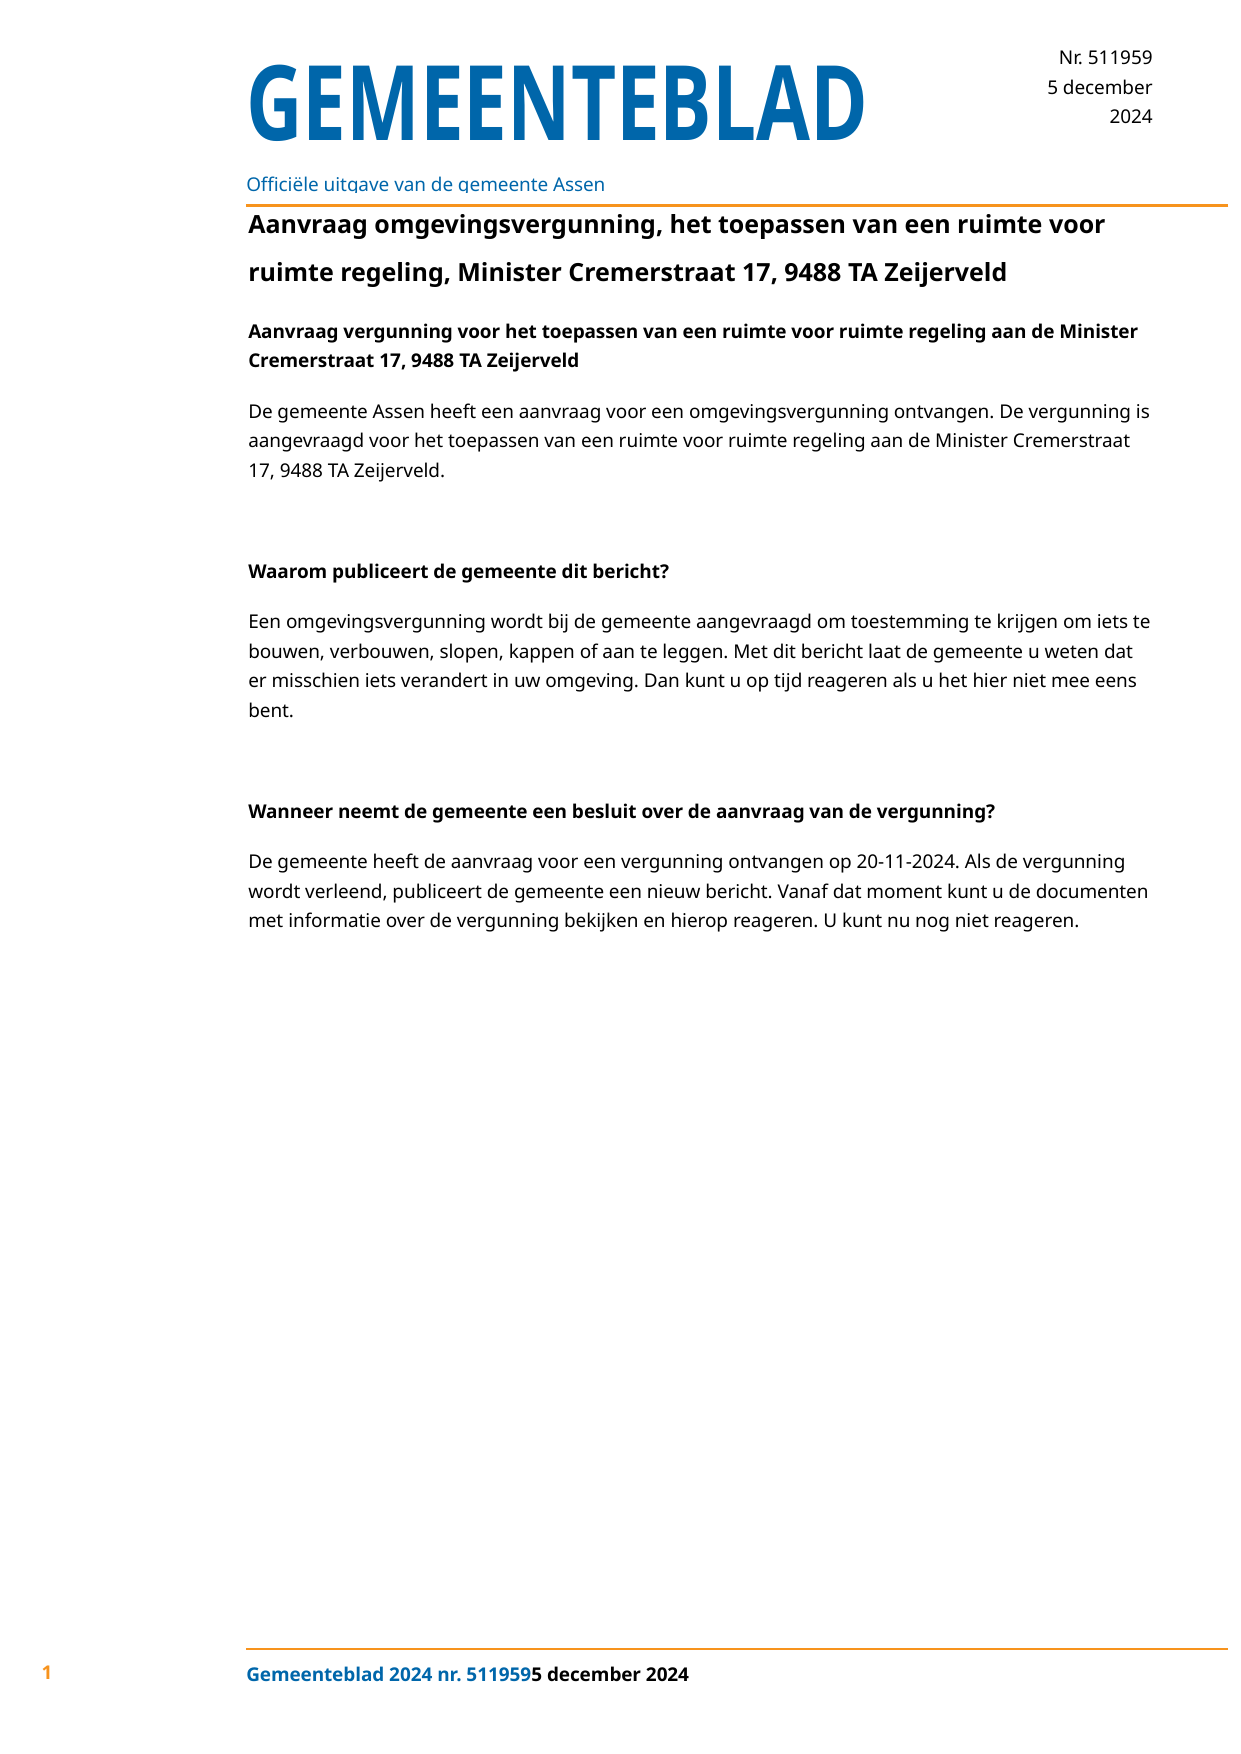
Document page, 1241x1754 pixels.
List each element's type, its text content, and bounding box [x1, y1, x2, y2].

text Een omgevingsvergunning wordt bij de gemeente aangevraagd om toestemming te krijgen om iets te bouwen, verbouwen, slopen, kappen of aan te leggen. Met dit bericht laat de gemeente u weten dat er misschien iets verandert in uw omgeving. Dan kunt u op tijd reageren als u het hier niet mee eens bent. [248, 608, 1152, 723]
text De gemeente heeft de aanvraag voor een vergunning ontvangen op 20-11-2024. Als de vergunning wordt verleend, publiceert de gemeente een nieuw bericht. Vanaf dat moment kunt u de documenten met informatie over de vergunning bekijken en hierop reageren. U kunt nu nog niet reageren. [248, 848, 1152, 933]
picture [41, 47, 231, 172]
text Aanvraag vergunning voor het toepassen van een ruimte voor ruimte regeling aan de Minister Cremerstraat 17, 9488 TA Zeijerveld [248, 318, 1152, 373]
text Wanneer neemt de gemeente een besluit over de aanvraag van de vergunning? [248, 798, 1152, 824]
text Waarom publiceert de gemeente dit bericht? [248, 558, 1152, 584]
text De gemeente Assen heeft een aanvraag voor een omgevingsvergunning ontvangen. De vergunning is aangevraagd voor het toepassen van een ruimte voor ruimte regeling aan de Minister Cremerstraat 17, 9488 TA Zeijerveld. [248, 398, 1152, 483]
text Aanvraag omgevingsvergunning, het toepassen van een ruimte voor ruimte regeling, Minister Cremerstraat 17, 9488 TA Zeijerveld [248, 207, 1152, 288]
